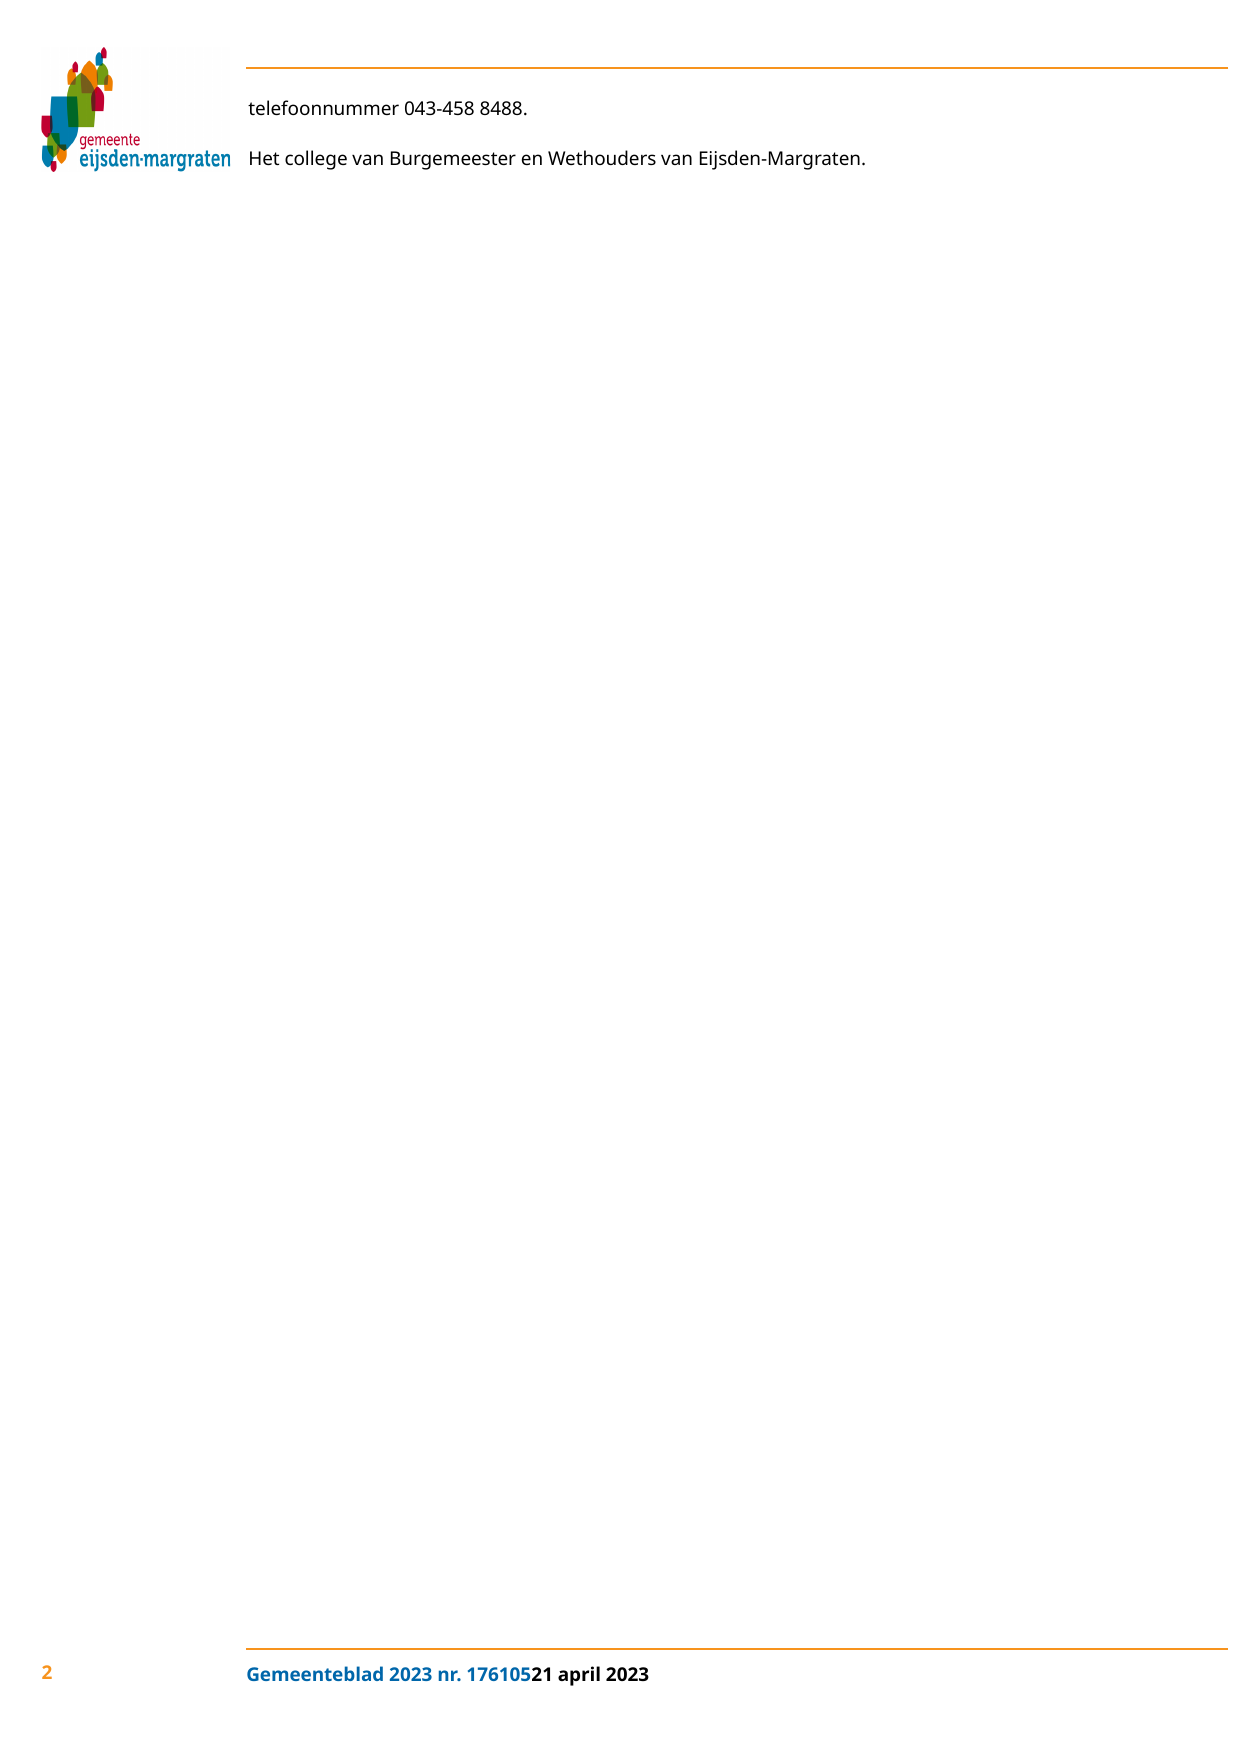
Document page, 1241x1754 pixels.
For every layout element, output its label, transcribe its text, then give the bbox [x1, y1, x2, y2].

text Het college van Burgemeester en Wethouders van Eijsden-Margraten. [248, 145, 1152, 171]
text telefoonnummer 043-458 8488. [248, 95, 1152, 121]
picture [41, 47, 231, 172]
